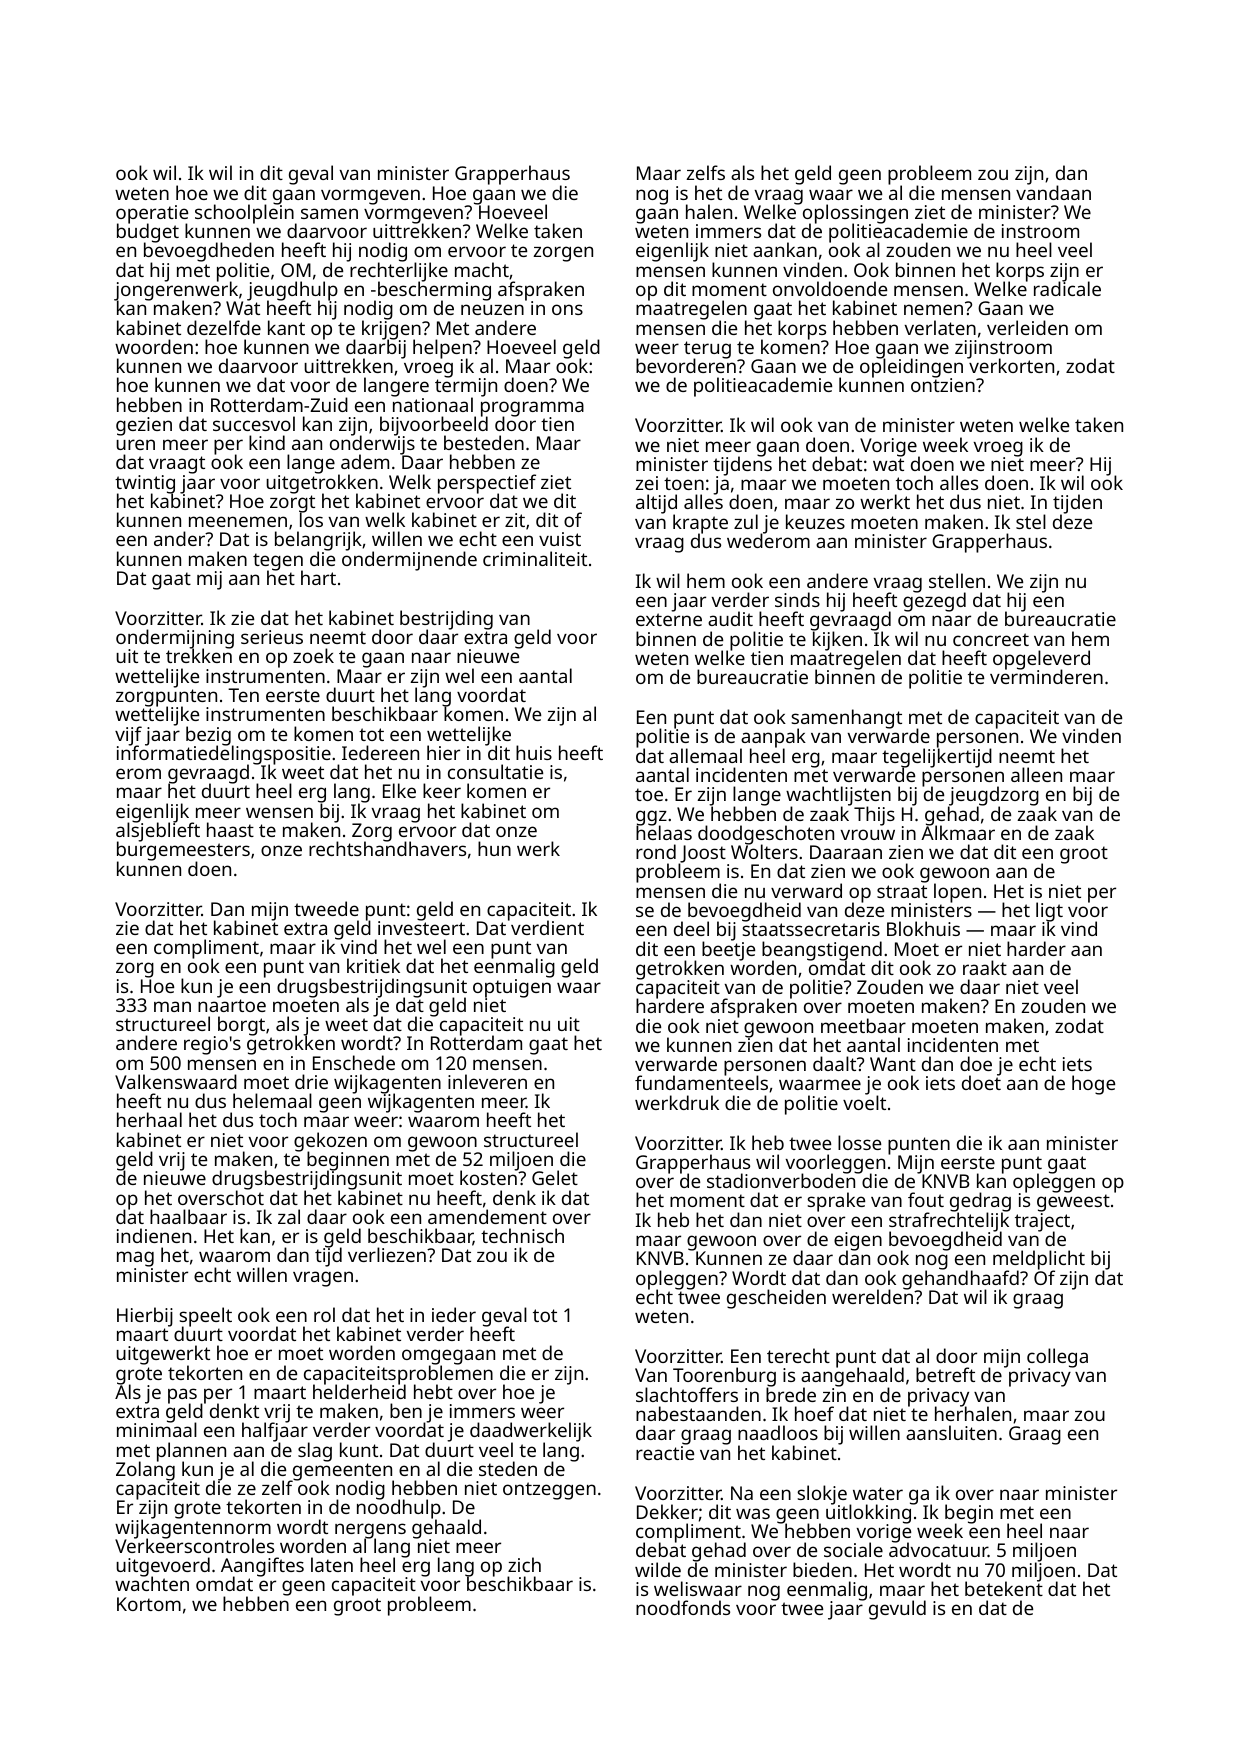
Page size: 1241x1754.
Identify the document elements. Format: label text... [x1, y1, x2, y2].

text Voorzitter. Een terecht punt dat al door mijn collega Van Toorenburg is aangehaald, betreft de privacy van slachtoffers in brede zin en de privacy van nabestaanden. Ik hoef dat niet te herhalen, maar zou daar graag naadloos bij willen aansluiten. Graag een reactie van het kabinet. [635, 1348, 1125, 1464]
text Voorzitter. Ik zie dat het kabinet bestrijding van ondermijning serieus neemt door daar extra geld voor uit te trekken en op zoek te gaan naar nieuwe wettelijke instrumenten. Maar er zijn wel een aantal zorgpunten. Ten eerste duurt het lang voordat wettelijke instrumenten beschikbaar komen. We zijn al vijf jaar bezig om te komen tot een wettelijke informatiedelingspositie. Iedereen hier in dit huis heeft erom gevraagd. Ik weet dat het nu in consultatie is, maar het duurt heel erg lang. Elke keer komen er eigenlijk meer wensen bij. Ik vraag het kabinet om alsjeblieft haast te maken. Zorg ervoor dat onze burgemeesters, onze rechtshandhavers, hun werk kunnen doen. [115, 610, 605, 880]
text Maar zelfs als het geld geen probleem zou zijn, dan nog is het de vraag waar we al die mensen vandaan gaan halen. Welke oplossingen ziet de minister? We weten immers dat de politieacademie de instroom eigenlijk niet aankan, ook al zouden we nu heel veel mensen kunnen vinden. Ook binnen het korps zijn er op dit moment onvoldoende mensen. Welke radicale maatregelen gaat het kabinet nemen? Gaan we mensen die het korps hebben verlaten, verleiden om weer terug te komen? Hoe gaan we zijinstroom bevorderen? Gaan we de opleidingen verkorten, zodat we de politieacademie kunnen ontzien? [635, 165, 1125, 397]
text Voorzitter. Na een slokje water ga ik over naar minister Dekker; dit was geen uitlokking. Ik begin met een compliment. We hebben vorige week een heel naar debat gehad over de sociale advocatuur. 5 miljoen wilde de minister bieden. Het wordt nu 70 miljoen. Dat is weliswaar nog eenmalig, maar het betekent dat het noodfonds voor twee jaar gevuld is en dat de [635, 1484, 1125, 1619]
text Voorzitter. Ik wil ook van de minister weten welke taken we niet meer gaan doen. Vorige week vroeg ik de minister tijdens het debat: wat doen we niet meer? Hij zei toen: ja, maar we moeten toch alles doen. Ik wil ook altijd alles doen, maar zo werkt het dus niet. In tijden van krapte zul je keuzes moeten maken. Ik stel deze vraag dus wederom aan minister Grapperhaus. [635, 417, 1125, 552]
text Voorzitter. Ik heb twee losse punten die ik aan minister Grapperhaus wil voorleggen. Mijn eerste punt gaat over de stadionverboden die de KNVB kan opleggen op het moment dat er sprake van fout gedrag is geweest. Ik heb het dan niet over een strafrechtelijk traject, maar gewoon over de eigen bevoegdheid van de KNVB. Kunnen ze daar dan ook nog een meldplicht bij opleggen? Wordt dat dan ook gehandhaafd? Of zijn dat echt twee gescheiden werelden? Dat wil ik graag weten. [635, 1135, 1125, 1327]
text ook wil. Ik wil in dit geval van minister Grapperhaus weten hoe we dit gaan vormgeven. Hoe gaan we die operatie schoolplein samen vormgeven? Hoeveel budget kunnen we daarvoor uittrekken? Welke taken en bevoegdheden heeft hij nodig om ervoor te zorgen dat hij met politie, OM, de rechterlijke macht, jongerenwerk, jeugdhulp en -bescherming afspraken kan maken? Wat heeft hij nodig om de neuzen in ons kabinet dezelfde kant op te krijgen? Met andere woorden: hoe kunnen we daarbij helpen? Hoeveel geld kunnen we daarvoor uittrekken, vroeg ik al. Maar ook: hoe kunnen we dat voor de langere termijn doen? We hebben in Rotterdam-Zuid een nationaal programma gezien dat succesvol kan zijn, bijvoorbeeld door tien uren meer per kind aan onderwijs te besteden. Maar dat vraagt ook een lange adem. Daar hebben ze twintig jaar voor uitgetrokken. Welk perspectief ziet het kabinet? Hoe zorgt het kabinet ervoor dat we dit kunnen meenemen, los van welk kabinet er zit, dit of een ander? Dat is belangrijk, willen we echt een vuist kunnen maken tegen die ondermijnende criminaliteit. Dat gaat mij aan het hart. [115, 165, 605, 589]
text Voorzitter. Dan mijn tweede punt: geld en capaciteit. Ik zie dat het kabinet extra geld investeert. Dat verdient een compliment, maar ik vind het wel een punt van zorg en ook een punt van kritiek dat het eenmalig geld is. Hoe kun je een drugsbestrijdingsunit optuigen waar 333 man naartoe moeten als je dat geld niet structureel borgt, als je weet dat die capaciteit nu uit andere regio's getrokken wordt? In Rotterdam gaat het om 500 mensen en in Enschede om 120 mensen. Valkenswaard moet drie wijkagenten inleveren en heeft nu dus helemaal geen wijkagenten meer. Ik herhaal het dus toch maar weer: waarom heeft het kabinet er niet voor gekozen om gewoon structureel geld vrij te maken, te beginnen met de 52 miljoen die de nieuwe drugsbestrijdingsunit moet kosten? Gelet op het overschot dat het kabinet nu heeft, denk ik dat dat haalbaar is. Ik zal daar ook een amendement over indienen. Het kan, er is geld beschikbaar, technisch mag het, waarom dan tijd verliezen? Dat zou ik de minister echt willen vragen. [115, 901, 605, 1286]
text Een punt dat ook samenhangt met de capaciteit van de politie is de aanpak van verwarde personen. We vinden dat allemaal heel erg, maar tegelijkertijd neemt het aantal incidenten met verwarde personen alleen maar toe. Er zijn lange wachtlijsten bij de jeugdzorg en bij de ggz. We hebben de zaak Thijs H. gehad, de zaak van de helaas doodgeschoten vrouw in Alkmaar en de zaak rond Joost Wolters. Daaraan zien we dat dit een groot probleem is. En dat zien we ook gewoon aan de mensen die nu verward op straat lopen. Het is niet per se de bevoegdheid van deze ministers — het ligt voor een deel bij staatssecretaris Blokhuis — maar ik vind dit een beetje beangstigend. Moet er niet harder aan getrokken worden, omdat dit ook zo raakt aan de capaciteit van de politie? Zouden we daar niet veel hardere afspraken over moeten maken? En zouden we die ook niet gewoon meetbaar moeten maken, zodat we kunnen zien dat het aantal incidenten met verwarde personen daalt? Want dan doe je echt iets fundamenteels, waarmee je ook iets doet aan de hoge werkdruk die de politie voelt. [635, 709, 1125, 1114]
text Hierbij speelt ook een rol dat het in ieder geval tot 1 maart duurt voordat het kabinet verder heeft uitgewerkt hoe er moet worden omgegaan met de grote tekorten en de capaciteitsproblemen die er zijn. Als je pas per 1 maart helderheid hebt over hoe je extra geld denkt vrij te maken, ben je immers weer minimaal een halfjaar verder voordat je daadwerkelijk met plannen aan de slag kunt. Dat duurt veel te lang. Zolang kun je al die gemeenten en al die steden de capaciteit die ze zelf ook nodig hebben niet ontzeggen. Er zijn grote tekorten in de noodhulp. De wijkagentennorm wordt nergens gehaald. Verkeerscontroles worden al lang niet meer uitgevoerd. Aangiftes laten heel erg lang op zich wachten omdat er geen capaciteit voor beschikbaar is. Kortom, we hebben een groot probleem. [115, 1307, 605, 1615]
text Ik wil hem ook een andere vraag stellen. We zijn nu een jaar verder sinds hij heeft gezegd dat hij een externe audit heeft gevraagd om naar de bureaucratie binnen de politie te kijken. Ik wil nu concreet van hem weten welke tien maatregelen dat heeft opgeleverd om de bureaucratie binnen de politie te verminderen. [635, 573, 1125, 688]
